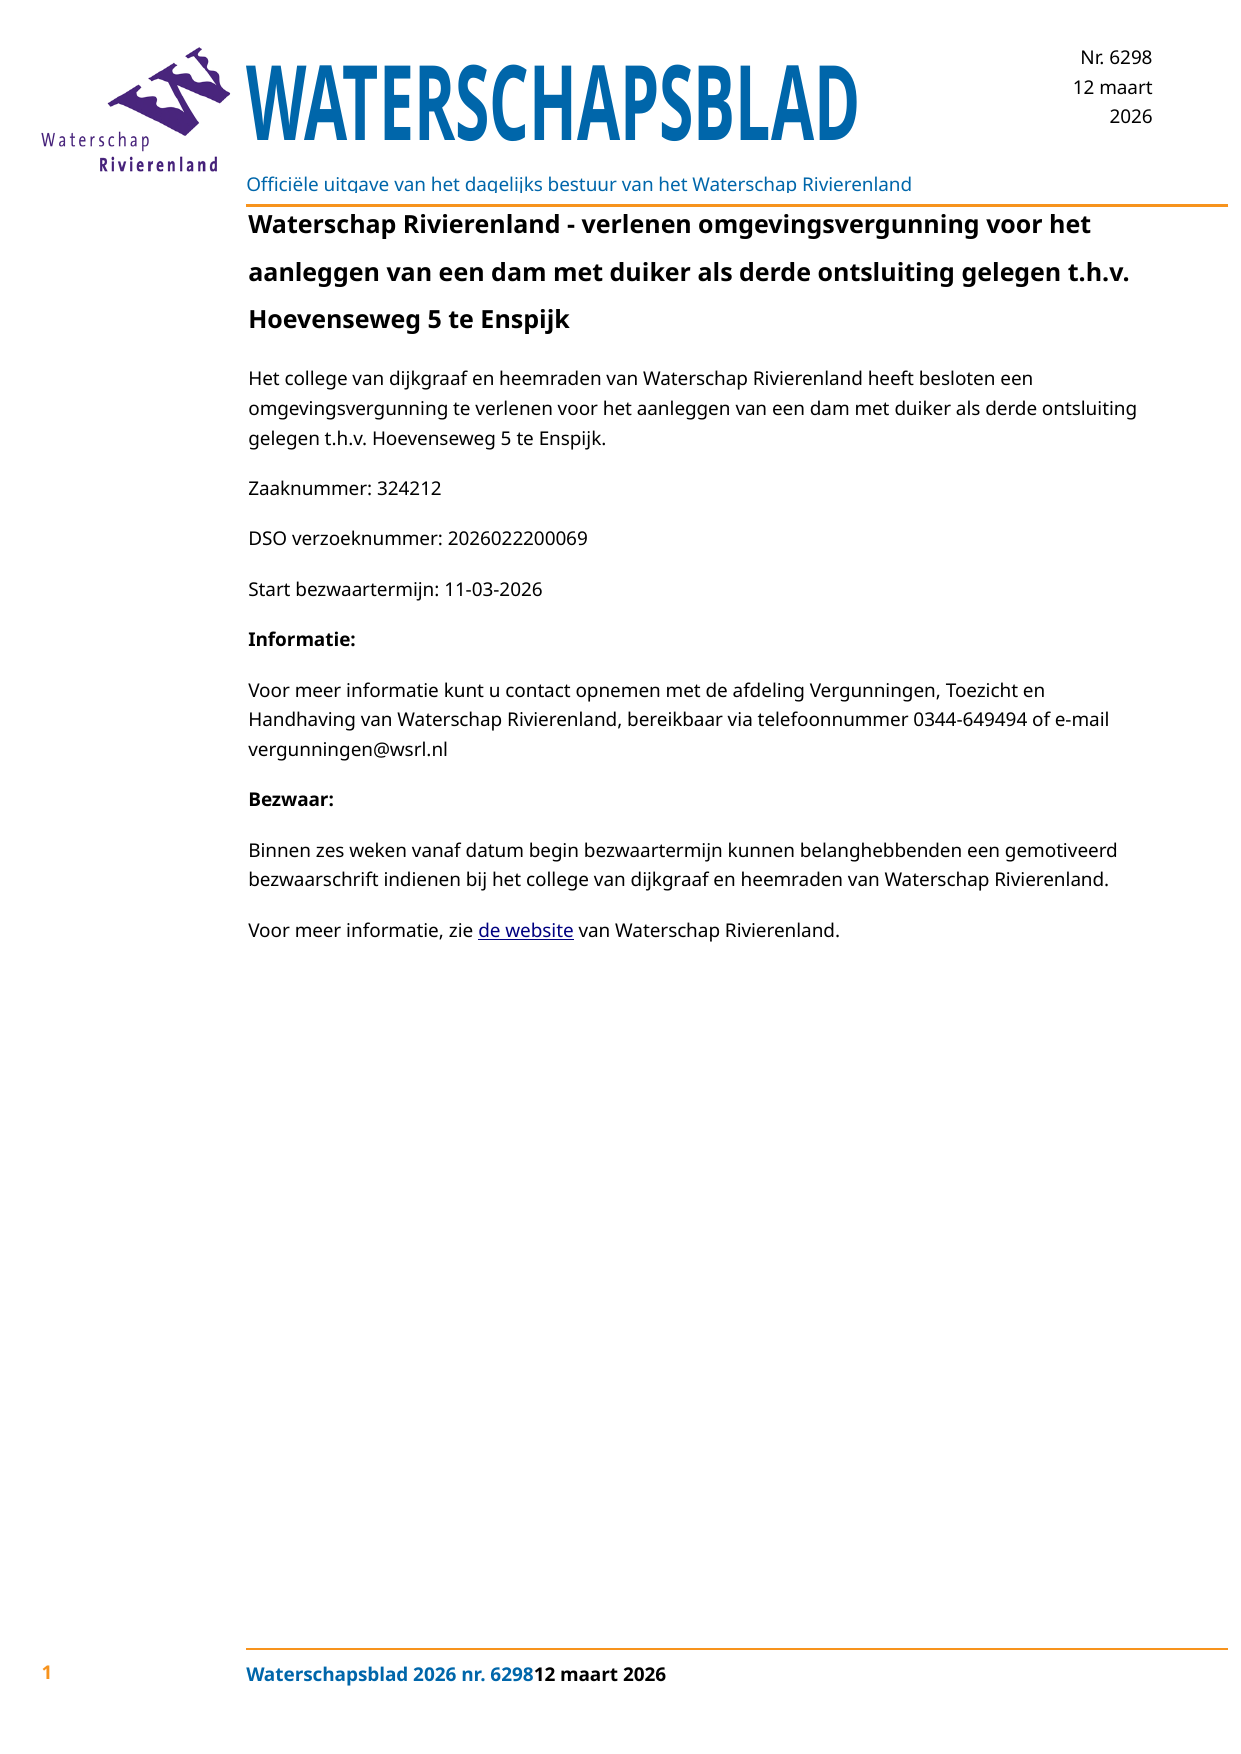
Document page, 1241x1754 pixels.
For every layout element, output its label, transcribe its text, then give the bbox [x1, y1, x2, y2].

text Bezwaar: [248, 786, 1152, 812]
text Voor meer informatie kunt u contact opnemen met de afdeling Vergunningen, Toezicht en Handhaving van Waterschap Rivierenland, bereikbaar via telefoonnummer 0344-649494 of e-mail vergunningen@wsrl.nl [248, 677, 1152, 762]
text DSO verzoeknummer: 2026022200069 [248, 526, 1152, 551]
text Start bezwaartermijn: 11-03-2026 [248, 576, 1152, 602]
text Het college van dijkgraaf en heemraden van Waterschap Rivierenland heeft besloten een omgevingsvergunning te verlenen voor het aanleggen van een dam met duiker als derde ontsluiting gelegen t.h.v. Hoevenseweg 5 te Enspijk. [248, 366, 1152, 450]
text Binnen zes weken vanaf datum begin bezwaartermijn kunnen belanghebbenden een gemotiveerd bezwaarschrift indienen bij het college van dijkgraaf en heemraden van Waterschap Rivierenland. [248, 837, 1152, 892]
text Zaaknummer: 324212 [248, 475, 1152, 501]
picture [41, 47, 231, 172]
text Waterschap Rivierenland - verlenen omgevingsvergunning voor het aanleggen van een dam met duiker als derde ontsluiting gelegen t.h.v. Hoevenseweg 5 te Enspijk [248, 207, 1152, 336]
text Informatie: [248, 626, 1152, 652]
text Voor meer informatie, zie de website van Waterschap Rivierenland. [248, 917, 1152, 942]
